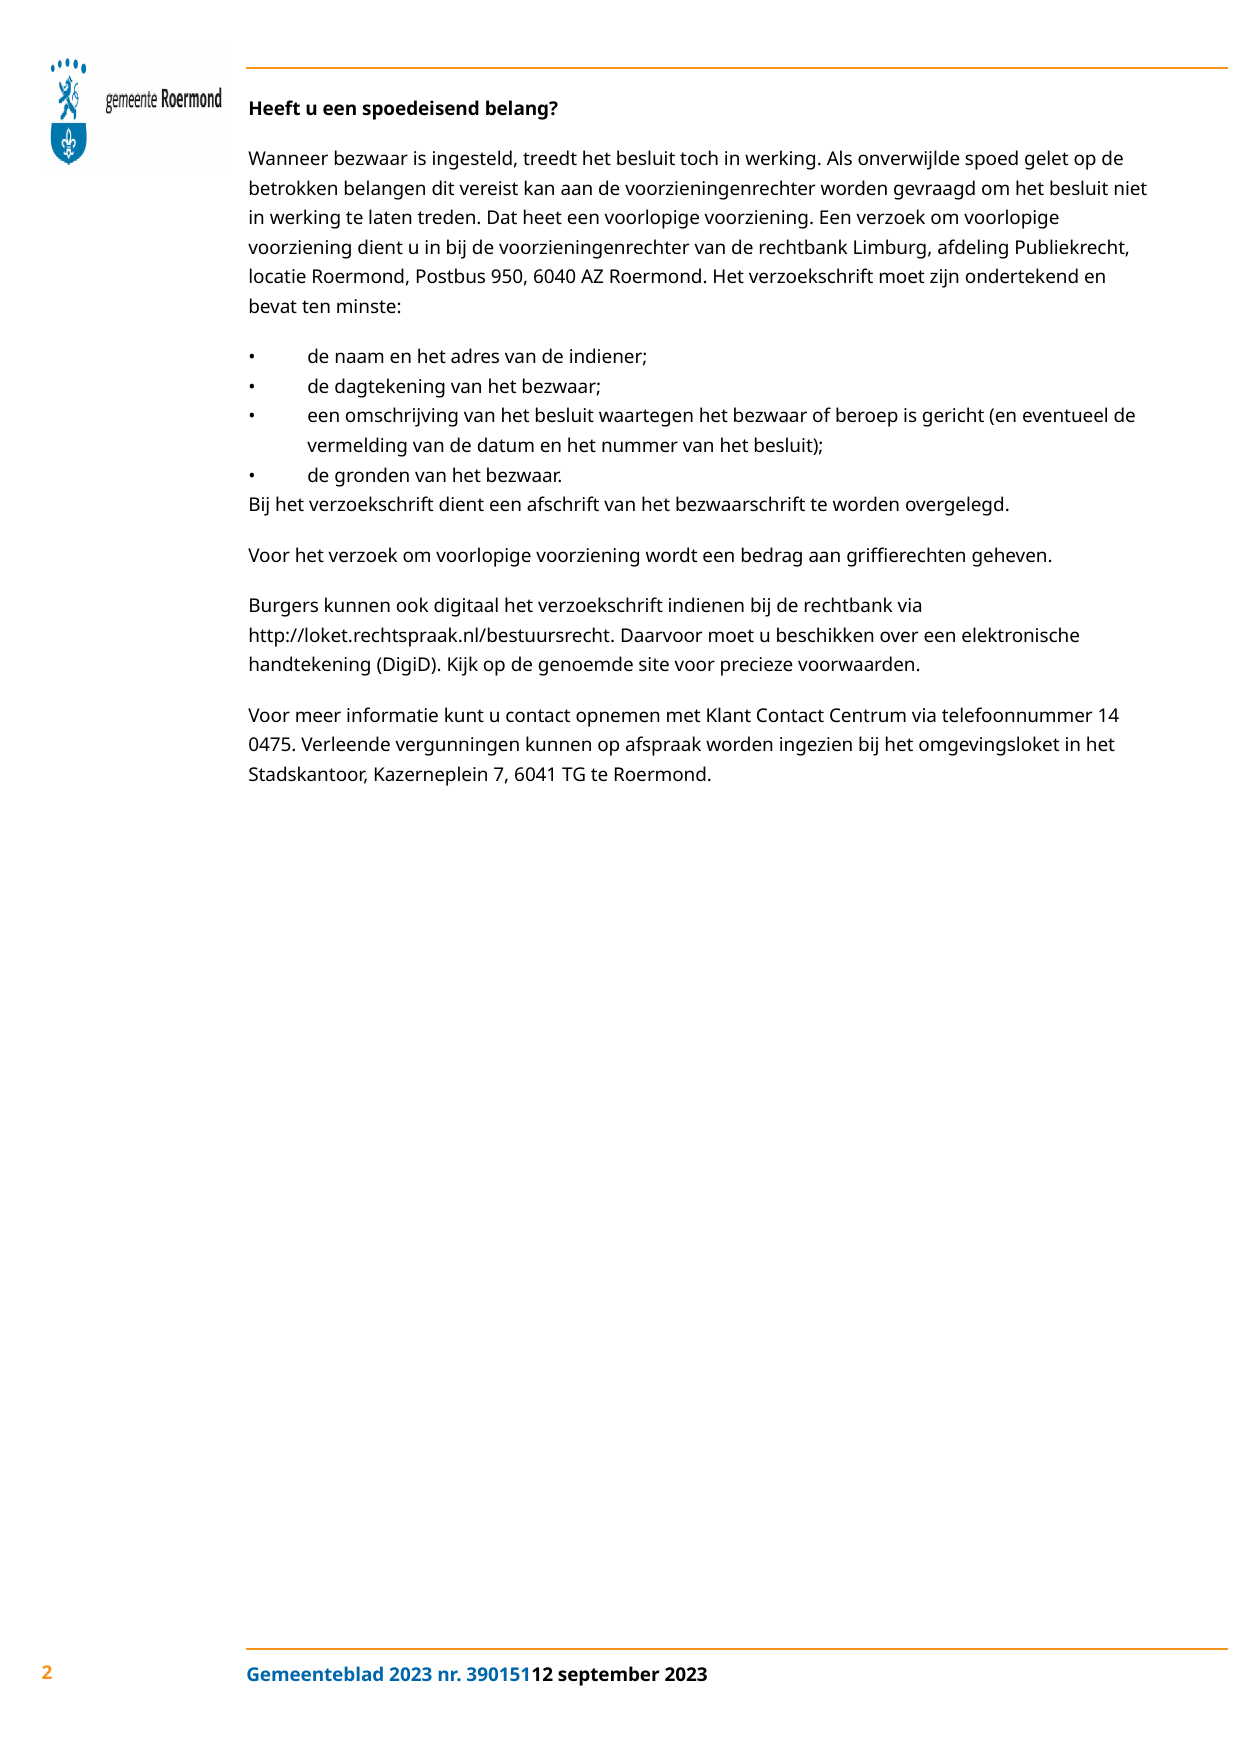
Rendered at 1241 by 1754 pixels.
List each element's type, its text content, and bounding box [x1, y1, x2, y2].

list de naam en het adres van de indiener; [248, 343, 1152, 369]
list de gronden van het bezwaar. [248, 462, 1152, 488]
list een omschrijving van het besluit waartegen het bezwaar of beroep is gericht (en eventueel de vermelding van de datum en het nummer van het besluit); [248, 403, 1152, 458]
text Voor het verzoek om voorlopige voorziening wordt een bedrag aan griffierechten geheven. [248, 542, 1152, 568]
text Wanneer bezwaar is ingesteld, treedt het besluit toch in werking. Als onverwijlde spoed gelet op de betrokken belangen dit vereist kan aan de voorzieningenrechter worden gevraagd om het besluit niet in werking te laten treden. Dat heet een voorlopige voorziening. Een verzoek om voorlopige voorziening dient u in bij de voorzieningenrechter van de rechtbank Limburg, afdeling Publiekrecht, locatie Roermond, Postbus 950, 6040 AZ Roermond. Het verzoekschrift moet zijn ondertekend en bevat ten minste: [248, 145, 1152, 319]
text Burgers kunnen ook digitaal het verzoekschrift indienen bij de rechtbank via http://loket.rechtspraak.nl/bestuursrecht. Daarvoor moet u beschikken over een elektronische handtekening (DigiD). Kijk op de genoemde site voor precieze voorwaarden. [248, 592, 1152, 677]
text Heeft u een spoedeisend belang? [248, 95, 1152, 121]
picture [41, 47, 231, 172]
text Bij het verzoekschrift dient een afschrift van het bezwaarschrift te worden overgelegd. [248, 491, 1152, 517]
list de dagtekening van het bezwaar; [248, 373, 1152, 399]
text Voor meer informatie kunt u contact opnemen met Klant Contact Centrum via telefoonnummer 14 0475. Verleende vergunningen kunnen op afspraak worden ingezien bij het omgevingsloket in het Stadskantoor, Kazerneplein 7, 6041 TG te Roermond. [248, 702, 1152, 787]
